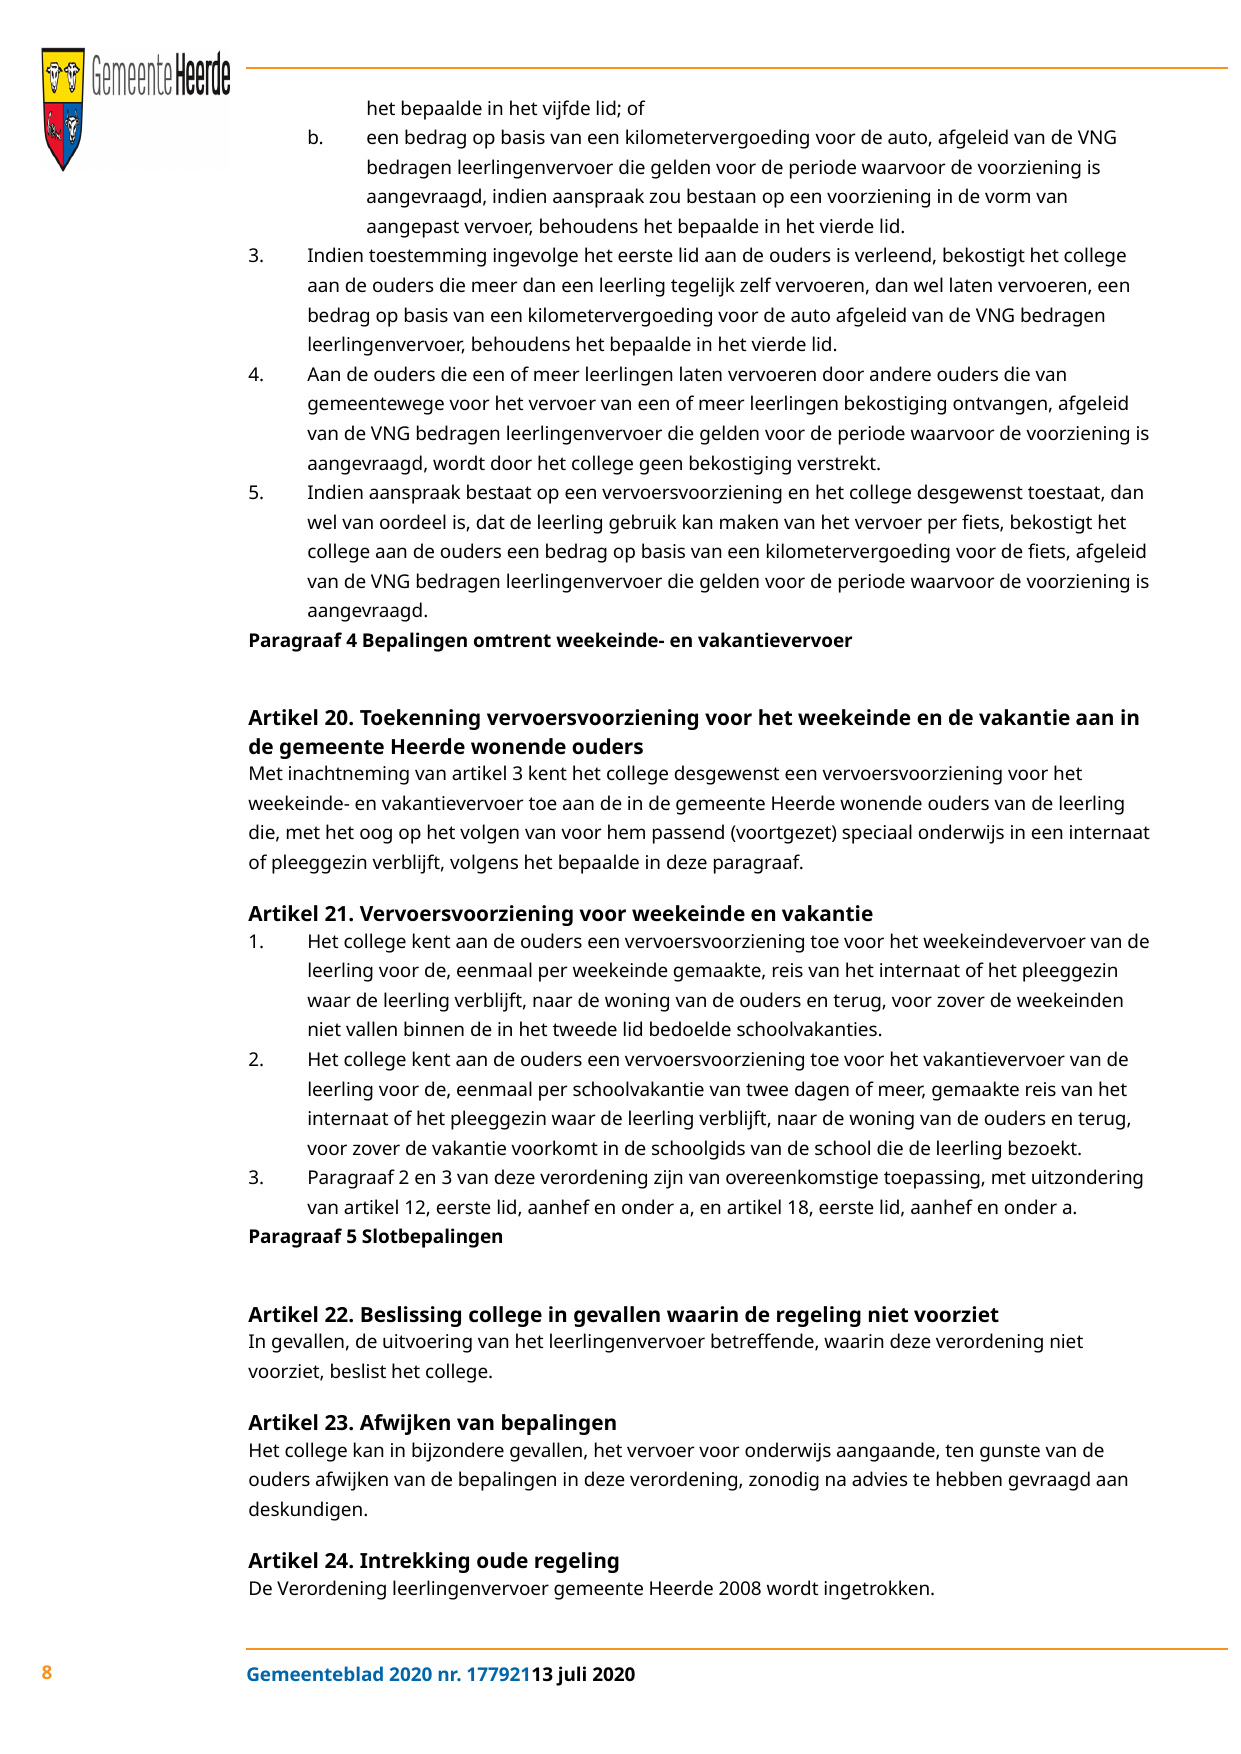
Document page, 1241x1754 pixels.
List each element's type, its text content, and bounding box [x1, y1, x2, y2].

text Artikel 24. Intrekking oude regeling [248, 1546, 1152, 1575]
list het bepaalde in het vijfde lid; of [307, 95, 1152, 121]
text Artikel 22. Beslissing college in gevallen waarin de regeling niet voorziet [248, 1300, 1152, 1328]
text Het college kan in bijzondere gevallen, het vervoer voor onderwijs aangaande, ten gunste van de ouders afwijken van de bepalingen in deze verordening, zonodig na advies te hebben gevraagd aan deskundigen. [248, 1437, 1152, 1522]
text Met inachtneming van artikel 3 kent het college desgewenst een vervoersvoorziening voor het weekeinde- en vakantievervoer toe aan de in de gemeente Heerde wonende ouders van de leerling die, met het oog op het volgen van voor hem passend (voortgezet) speciaal onderwijs in een internaat of pleeggezin verblijft, volgens het bepaalde in deze paragraaf. [248, 760, 1152, 875]
list Het college kent aan de ouders een vervoersvoorziening toe voor het weekeindevervoer van de leerling voor de, eenmaal per weekeinde gemaakte, reis van het internaat of het pleeggezin waar de leerling verblijft, naar de woning van de ouders en terug, voor zover de weekeinden niet vallen binnen de in het tweede lid bedoelde schoolvakanties. [248, 928, 1152, 1042]
list een bedrag op basis van een kilometervergoeding voor de auto, afgeleid van de VNG bedragen leerlingenvervoer die gelden voor de periode waarvoor de voorziening is aangevraagd, indien aanspraak zou bestaan op een voorziening in de vorm van aangepast vervoer, behoudens het bepaalde in het vierde lid. [307, 124, 1152, 239]
text De Verordening leerlingenvervoer gemeente Heerde 2008 wordt ingetrokken. [248, 1575, 1152, 1601]
text Paragraaf 4 Bepalingen omtrent weekeinde- en vakantievervoer [248, 627, 1152, 653]
text In gevallen, de uitvoering van het leerlingenvervoer betreffende, waarin deze verordening niet voorziet, beslist het college. [248, 1328, 1152, 1384]
list Indien aanspraak bestaat op een vervoersvoorziening en het college desgewenst toestaat, dan wel van oordeel is, dat de leerling gebruik kan maken van het vervoer per fiets, bekostigt het college aan de ouders een bedrag op basis van een kilometervergoeding voor de fiets, afgeleid van de VNG bedragen leerlingenvervoer die gelden voor de periode waarvoor de voorziening is aangevraagd. [248, 479, 1152, 623]
text Artikel 21. Vervoersvoorziening voor weekeinde en vakantie [248, 899, 1152, 928]
text Paragraaf 5 Slotbepalingen [248, 1224, 1152, 1249]
text Artikel 23. Afwijken van bepalingen [248, 1408, 1152, 1437]
list Paragraaf 2 en 3 van deze verordening zijn van overeenkomstige toepassing, met uitzondering van artikel 12, eerste lid, aanhef en onder a, en artikel 18, eerste lid, aanhef en onder a. [248, 1164, 1152, 1220]
list Het college kent aan de ouders een vervoersvoorziening toe voor het vakantievervoer van de leerling voor de, eenmaal per schoolvakantie van twee dagen of meer, gemaakte reis van het internaat of het pleeggezin waar de leerling verblijft, naar de woning van de ouders en terug, voor zover de vakantie voorkomt in de schoolgids van de school die de leerling bezoekt. [248, 1046, 1152, 1161]
picture [41, 47, 231, 172]
list Indien toestemming ingevolge het eerste lid aan de ouders is verleend, bekostigt het college aan de ouders die meer dan een leerling tegelijk zelf vervoeren, dan wel laten vervoeren, een bedrag op basis van een kilometervergoeding voor de auto afgeleid van de VNG bedragen leerlingenvervoer, behoudens het bepaalde in het vierde lid. [248, 243, 1152, 357]
text Artikel 20. Toekenning vervoersvoorziening voor het weekeinde en de vakantie aan in de gemeente Heerde wonende ouders [248, 703, 1152, 760]
list Aan de ouders die een of meer leerlingen laten vervoeren door andere ouders die van gemeentewege voor het vervoer van een of meer leerlingen bekostiging ontvangen, afgeleid van de VNG bedragen leerlingenvervoer die gelden voor de periode waarvoor de voorziening is aangevraagd, wordt door het college geen bekostiging verstrekt. [248, 361, 1152, 476]
